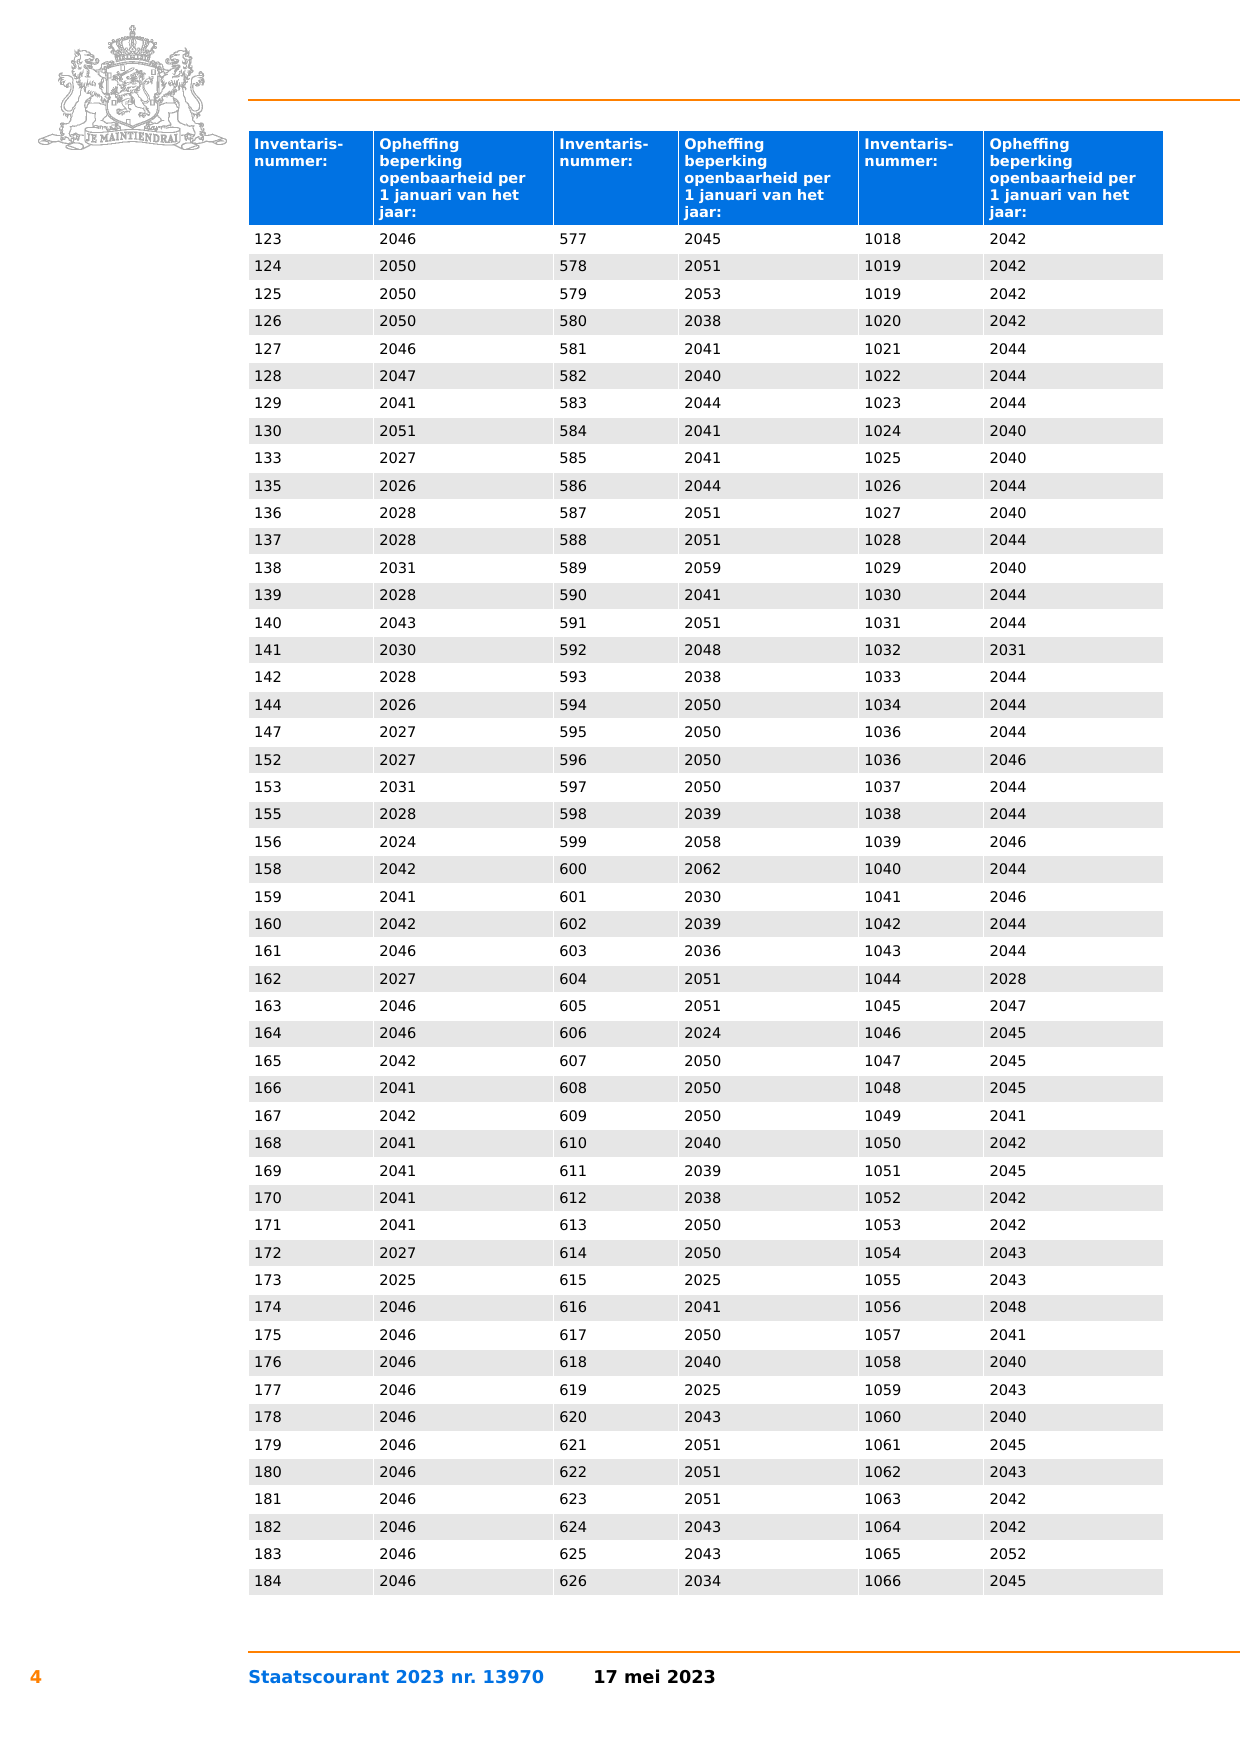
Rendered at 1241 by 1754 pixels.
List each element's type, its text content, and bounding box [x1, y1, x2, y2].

table_cell 601 [554, 884, 678, 910]
table_cell 2046 [374, 1377, 553, 1403]
table_cell 588 [554, 528, 678, 554]
table_cell 172 [249, 1240, 373, 1266]
table_header Opheffing beperking openbaarheid per 1 januari van het jaar: [374, 131, 553, 225]
table_cell 2044 [984, 528, 1163, 554]
table_cell 182 [249, 1514, 373, 1540]
table_cell 581 [554, 336, 678, 362]
table_cell 141 [249, 637, 373, 663]
table_cell 2046 [374, 1404, 553, 1431]
table_cell 2046 [374, 1486, 553, 1513]
table_cell 174 [249, 1295, 373, 1321]
table_header Inventaris- nummer: [249, 131, 373, 225]
table_cell 2042 [374, 1103, 553, 1129]
table_cell 2041 [374, 1213, 553, 1239]
table_cell 1044 [859, 966, 983, 992]
table_cell 2042 [374, 856, 553, 883]
table_cell 2046 [374, 1432, 553, 1458]
table_cell 2040 [984, 445, 1163, 472]
table_header Inventaris- nummer: [554, 131, 678, 225]
table_cell 2042 [984, 1514, 1163, 1540]
table_cell 603 [554, 939, 678, 965]
table_cell 620 [554, 1404, 678, 1431]
table_cell 1029 [859, 555, 983, 581]
table_cell 2042 [984, 226, 1163, 253]
table_cell 2047 [984, 993, 1163, 1020]
table_cell 2044 [984, 802, 1163, 828]
table_cell 140 [249, 610, 373, 636]
table_cell 2030 [374, 637, 553, 663]
table_cell 580 [554, 309, 678, 335]
table_cell 2044 [984, 583, 1163, 609]
table_cell 2031 [984, 637, 1163, 663]
table_cell 1025 [859, 445, 983, 472]
table_cell 2044 [984, 911, 1163, 937]
table_cell 2051 [679, 993, 858, 1020]
table_cell 2044 [679, 391, 858, 417]
table_cell 1028 [859, 528, 983, 554]
table_cell 624 [554, 1514, 678, 1540]
table_cell 1060 [859, 1404, 983, 1431]
table_cell 604 [554, 966, 678, 992]
table_cell 2046 [374, 336, 553, 362]
table_cell 181 [249, 1486, 373, 1513]
table_cell 163 [249, 993, 373, 1020]
table_cell 2046 [984, 829, 1163, 855]
table_cell 1024 [859, 418, 983, 444]
table_cell 1023 [859, 391, 983, 417]
table_cell 2047 [374, 363, 553, 389]
table_cell 584 [554, 418, 678, 444]
table_cell 1059 [859, 1377, 983, 1403]
table_cell 139 [249, 583, 373, 609]
table_cell 626 [554, 1569, 678, 1595]
table_cell 165 [249, 1048, 373, 1074]
table_cell 1032 [859, 637, 983, 663]
table_cell 2051 [679, 528, 858, 554]
table_cell 125 [249, 281, 373, 307]
table_cell 2050 [679, 1048, 858, 1074]
table_cell 2044 [984, 391, 1163, 417]
table_cell 1054 [859, 1240, 983, 1266]
table_cell 171 [249, 1213, 373, 1239]
table_cell 1063 [859, 1486, 983, 1513]
table_cell 2028 [374, 583, 553, 609]
table_cell 2031 [374, 555, 553, 581]
table_cell 1039 [859, 829, 983, 855]
table_cell 2042 [984, 254, 1163, 280]
table_cell 2045 [984, 1048, 1163, 1074]
table_cell 1061 [859, 1432, 983, 1458]
table_cell 2044 [984, 610, 1163, 636]
table_cell 1019 [859, 254, 983, 280]
table_cell 592 [554, 637, 678, 663]
table_cell 2025 [679, 1267, 858, 1294]
table_cell 1062 [859, 1459, 983, 1485]
table_cell 2042 [984, 309, 1163, 335]
table_cell 138 [249, 555, 373, 581]
table_cell 2025 [374, 1267, 553, 1294]
table_cell 2046 [374, 1459, 553, 1485]
table_cell 2044 [984, 774, 1163, 801]
table_cell 2042 [984, 1213, 1163, 1239]
table_cell 2045 [984, 1569, 1163, 1595]
table_cell 1051 [859, 1158, 983, 1184]
table_cell 2048 [679, 637, 858, 663]
table_cell 167 [249, 1103, 373, 1129]
table_cell 2043 [374, 610, 553, 636]
table_cell 1034 [859, 692, 983, 718]
table_cell 586 [554, 473, 678, 499]
table_cell 2046 [374, 226, 553, 253]
table_cell 614 [554, 1240, 678, 1266]
table_cell 600 [554, 856, 678, 883]
table_cell 1030 [859, 583, 983, 609]
table_cell 173 [249, 1267, 373, 1294]
table_cell 2044 [984, 665, 1163, 691]
table_cell 2040 [679, 363, 858, 389]
table_cell 2041 [984, 1103, 1163, 1129]
table_cell 1066 [859, 1569, 983, 1595]
table_cell 2041 [679, 583, 858, 609]
table_cell 616 [554, 1295, 678, 1321]
table_cell 2025 [679, 1377, 858, 1403]
table_cell 1047 [859, 1048, 983, 1074]
table_cell 2046 [374, 1569, 553, 1595]
table_cell 126 [249, 309, 373, 335]
table_cell 2044 [984, 336, 1163, 362]
table_cell 1049 [859, 1103, 983, 1129]
table_cell 1058 [859, 1350, 983, 1376]
table_cell 2045 [984, 1076, 1163, 1102]
table_cell 177 [249, 1377, 373, 1403]
table_cell 2028 [374, 802, 553, 828]
table_cell 2026 [374, 473, 553, 499]
table_cell 2041 [374, 391, 553, 417]
table_cell 589 [554, 555, 678, 581]
table_cell 2028 [374, 528, 553, 554]
table_cell 176 [249, 1350, 373, 1376]
table_cell 2046 [374, 1541, 553, 1568]
table_cell 2051 [679, 610, 858, 636]
table_cell 625 [554, 1541, 678, 1568]
table_cell 2051 [374, 418, 553, 444]
table_cell 610 [554, 1130, 678, 1157]
table_cell 1046 [859, 1021, 983, 1047]
table_cell 583 [554, 391, 678, 417]
table_cell 128 [249, 363, 373, 389]
table_cell 2042 [984, 281, 1163, 307]
table_cell 2041 [679, 445, 858, 472]
table_cell 161 [249, 939, 373, 965]
table_cell 124 [249, 254, 373, 280]
table_cell 133 [249, 445, 373, 472]
table_cell 2058 [679, 829, 858, 855]
table_cell 1057 [859, 1322, 983, 1348]
table_cell 2039 [679, 802, 858, 828]
table_cell 2046 [374, 1295, 553, 1321]
table_cell 180 [249, 1459, 373, 1485]
table_cell 2050 [679, 1213, 858, 1239]
table_cell 615 [554, 1267, 678, 1294]
table_cell 2040 [984, 500, 1163, 527]
table_cell 2027 [374, 966, 553, 992]
table_cell 2045 [984, 1158, 1163, 1184]
table_cell 179 [249, 1432, 373, 1458]
table_cell 602 [554, 911, 678, 937]
table_cell 2041 [374, 1130, 553, 1157]
table_cell 1052 [859, 1185, 983, 1211]
table_cell 2044 [984, 363, 1163, 389]
table_cell 2027 [374, 719, 553, 746]
table_cell 2027 [374, 1240, 553, 1266]
table_cell 2046 [374, 939, 553, 965]
table_cell 2051 [679, 500, 858, 527]
table_cell 2050 [679, 1240, 858, 1266]
table_cell 1019 [859, 281, 983, 307]
table_cell 2044 [679, 473, 858, 499]
table_header Inventaris- nummer: [859, 131, 983, 225]
table_cell 612 [554, 1185, 678, 1211]
table_cell 2042 [984, 1130, 1163, 1157]
table_cell 579 [554, 281, 678, 307]
table_cell 137 [249, 528, 373, 554]
table_cell 1050 [859, 1130, 983, 1157]
table_cell 155 [249, 802, 373, 828]
table_cell 2043 [679, 1404, 858, 1431]
table_cell 175 [249, 1322, 373, 1348]
table_cell 2046 [374, 1322, 553, 1348]
table_cell 2024 [679, 1021, 858, 1047]
table_cell 2031 [374, 774, 553, 801]
table_cell 2045 [984, 1432, 1163, 1458]
table_cell 162 [249, 966, 373, 992]
table_cell 608 [554, 1076, 678, 1102]
table_cell 2038 [679, 665, 858, 691]
table_cell 2050 [374, 281, 553, 307]
table_cell 2027 [374, 747, 553, 773]
table_cell 183 [249, 1541, 373, 1568]
table_cell 2046 [374, 1021, 553, 1047]
table_cell 1021 [859, 336, 983, 362]
table_cell 2051 [679, 254, 858, 280]
table_cell 1042 [859, 911, 983, 937]
table_cell 2043 [679, 1541, 858, 1568]
table_cell 156 [249, 829, 373, 855]
table_cell 1027 [859, 500, 983, 527]
table_cell 2042 [374, 1048, 553, 1074]
table_cell 1064 [859, 1514, 983, 1540]
table_cell 152 [249, 747, 373, 773]
table_cell 1022 [859, 363, 983, 389]
table_cell 2040 [984, 1404, 1163, 1431]
table_header Opheffing beperking openbaarheid per 1 januari van het jaar: [679, 131, 858, 225]
table_cell 2027 [374, 445, 553, 472]
table_cell 2051 [679, 1432, 858, 1458]
table_cell 1041 [859, 884, 983, 910]
table_cell 168 [249, 1130, 373, 1157]
table_cell 2026 [374, 692, 553, 718]
table_cell 158 [249, 856, 373, 883]
table_cell 2042 [374, 911, 553, 937]
table_cell 590 [554, 583, 678, 609]
table_cell 1033 [859, 665, 983, 691]
table_cell 2043 [984, 1267, 1163, 1294]
table_cell 178 [249, 1404, 373, 1431]
table_cell 2036 [679, 939, 858, 965]
table_cell 582 [554, 363, 678, 389]
table_cell 1037 [859, 774, 983, 801]
table_cell 2041 [374, 1158, 553, 1184]
table_cell 1036 [859, 747, 983, 773]
table_cell 1031 [859, 610, 983, 636]
table_cell 597 [554, 774, 678, 801]
table_cell 2040 [984, 418, 1163, 444]
table_cell 578 [554, 254, 678, 280]
table_cell 2053 [679, 281, 858, 307]
table_cell 2043 [679, 1514, 858, 1540]
table_cell 606 [554, 1021, 678, 1047]
table_cell 2050 [679, 1076, 858, 1102]
picture [38, 25, 227, 150]
table_cell 2045 [984, 1021, 1163, 1047]
table_cell 594 [554, 692, 678, 718]
table_cell 607 [554, 1048, 678, 1074]
table_cell 599 [554, 829, 678, 855]
table_cell 2052 [984, 1541, 1163, 1568]
table_cell 2050 [679, 1322, 858, 1348]
table_cell 605 [554, 993, 678, 1020]
table_cell 2040 [984, 555, 1163, 581]
table_cell 164 [249, 1021, 373, 1047]
table_cell 598 [554, 802, 678, 828]
table_cell 2044 [984, 692, 1163, 718]
table_header Opheffing beperking openbaarheid per 1 januari van het jaar: [984, 131, 1163, 225]
table_cell 2039 [679, 911, 858, 937]
table_cell 2040 [984, 1350, 1163, 1376]
table_cell 2048 [984, 1295, 1163, 1321]
table_cell 2051 [679, 1459, 858, 1485]
table_cell 618 [554, 1350, 678, 1376]
table_cell 1038 [859, 802, 983, 828]
table_cell 1018 [859, 226, 983, 253]
table_cell 2050 [679, 774, 858, 801]
table_cell 2034 [679, 1569, 858, 1595]
table_cell 160 [249, 911, 373, 937]
table_cell 2046 [984, 884, 1163, 910]
table_cell 2059 [679, 555, 858, 581]
table_cell 2028 [984, 966, 1163, 992]
table_cell 609 [554, 1103, 678, 1129]
table_cell 2051 [679, 966, 858, 992]
table_cell 2050 [679, 692, 858, 718]
table_cell 619 [554, 1377, 678, 1403]
table_cell 587 [554, 500, 678, 527]
table_cell 159 [249, 884, 373, 910]
table_cell 2024 [374, 829, 553, 855]
table_cell 613 [554, 1213, 678, 1239]
table_cell 2051 [679, 1486, 858, 1513]
table_cell 611 [554, 1158, 678, 1184]
table_cell 1045 [859, 993, 983, 1020]
table_cell 623 [554, 1486, 678, 1513]
table_cell 142 [249, 665, 373, 691]
table_cell 2042 [984, 1185, 1163, 1211]
table_cell 2046 [374, 1514, 553, 1540]
table_cell 2044 [984, 856, 1163, 883]
table_cell 1055 [859, 1267, 983, 1294]
table_cell 2038 [679, 309, 858, 335]
table_cell 595 [554, 719, 678, 746]
table_cell 2050 [679, 1103, 858, 1129]
table_cell 1048 [859, 1076, 983, 1102]
table_cell 2043 [984, 1377, 1163, 1403]
table_cell 166 [249, 1076, 373, 1102]
table_cell 144 [249, 692, 373, 718]
table_cell 1026 [859, 473, 983, 499]
table_cell 135 [249, 473, 373, 499]
table_cell 1036 [859, 719, 983, 746]
table_cell 1040 [859, 856, 983, 883]
table_cell 2041 [374, 1076, 553, 1102]
table_cell 2038 [679, 1185, 858, 1211]
table_cell 596 [554, 747, 678, 773]
table_cell 1020 [859, 309, 983, 335]
table_cell 184 [249, 1569, 373, 1595]
table_cell 2050 [374, 254, 553, 280]
table_cell 2041 [679, 336, 858, 362]
table_cell 2041 [679, 418, 858, 444]
table_cell 170 [249, 1185, 373, 1211]
table_cell 2046 [984, 747, 1163, 773]
table_cell 2040 [679, 1350, 858, 1376]
table_cell 123 [249, 226, 373, 253]
table_cell 2043 [984, 1459, 1163, 1485]
table_cell 127 [249, 336, 373, 362]
table_cell 591 [554, 610, 678, 636]
table_cell 2050 [374, 309, 553, 335]
table_cell 169 [249, 1158, 373, 1184]
table_cell 130 [249, 418, 373, 444]
table_cell 136 [249, 500, 373, 527]
table_cell 2039 [679, 1158, 858, 1184]
table_cell 2040 [679, 1130, 858, 1157]
table_cell 1065 [859, 1541, 983, 1568]
table_cell 622 [554, 1459, 678, 1485]
table_cell 2041 [679, 1295, 858, 1321]
table_cell 2041 [984, 1322, 1163, 1348]
table_cell 593 [554, 665, 678, 691]
table_cell 2041 [374, 1185, 553, 1211]
table_cell 2042 [984, 1486, 1163, 1513]
table_cell 2030 [679, 884, 858, 910]
table_cell 1056 [859, 1295, 983, 1321]
table_cell 129 [249, 391, 373, 417]
table_cell 1043 [859, 939, 983, 965]
table_cell 2062 [679, 856, 858, 883]
table_cell 1053 [859, 1213, 983, 1239]
table_cell 2050 [679, 719, 858, 746]
table_cell 2045 [679, 226, 858, 253]
table_cell 2044 [984, 939, 1163, 965]
table_cell 585 [554, 445, 678, 472]
table_cell 577 [554, 226, 678, 253]
table_cell 2050 [679, 747, 858, 773]
table_cell 2044 [984, 473, 1163, 499]
table_cell 2028 [374, 500, 553, 527]
table_cell 2046 [374, 1350, 553, 1376]
table_cell 147 [249, 719, 373, 746]
table_cell 2046 [374, 993, 553, 1020]
table_cell 2043 [984, 1240, 1163, 1266]
table_cell 2028 [374, 665, 553, 691]
table_cell 621 [554, 1432, 678, 1458]
table_cell 2044 [984, 719, 1163, 746]
table_cell 153 [249, 774, 373, 801]
table_cell 2041 [374, 884, 553, 910]
table_cell 617 [554, 1322, 678, 1348]
